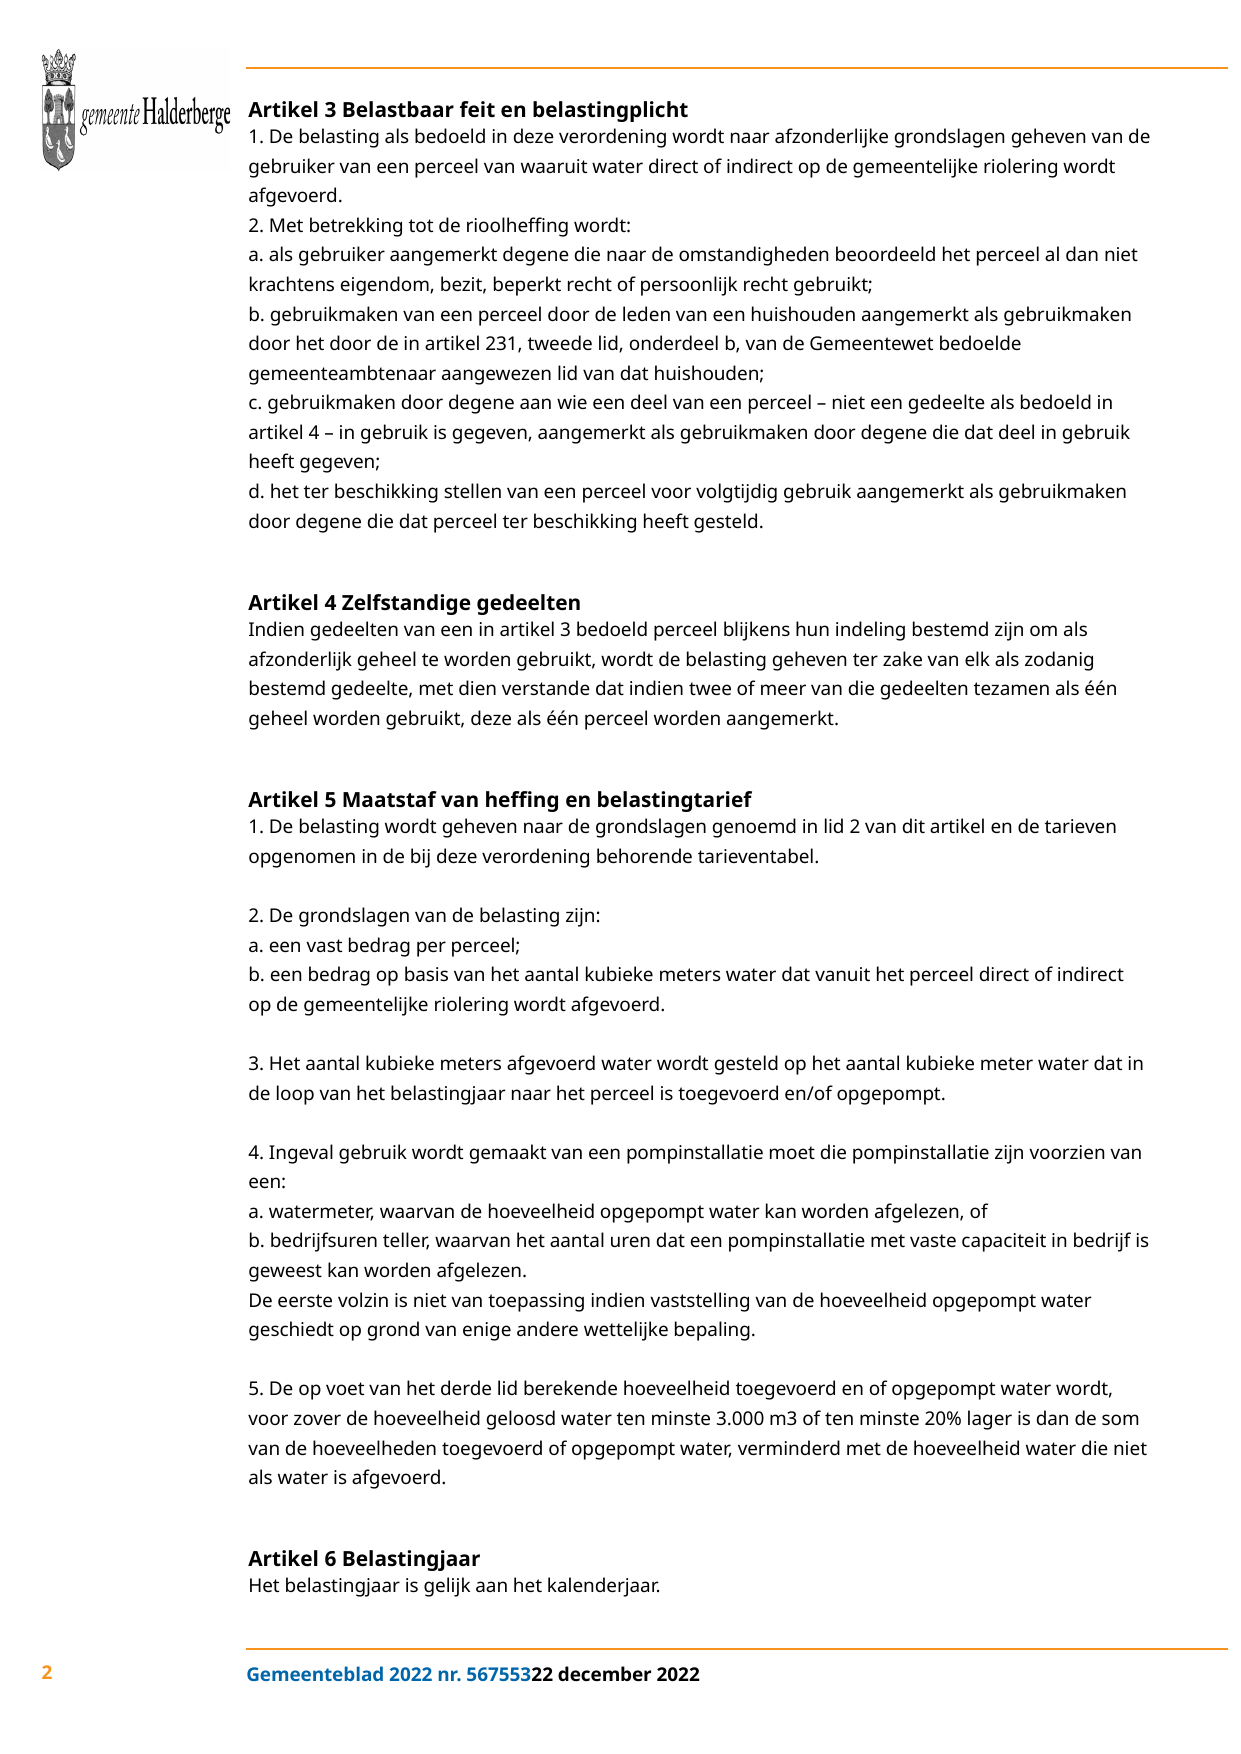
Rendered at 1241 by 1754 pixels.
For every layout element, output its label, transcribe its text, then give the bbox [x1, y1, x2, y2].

text Het belastingjaar is gelijk aan het kalenderjaar. [248, 1573, 1152, 1598]
text b. een bedrag op basis van het aantal kubieke meters water dat vanuit het perceel direct of indirect op de gemeentelijke riolering wordt afgevoerd. [248, 961, 1152, 1017]
text 5. De op voet van het derde lid berekende hoeveelheid toegevoerd en of opgepompt water wordt, voor zover de hoeveelheid geloosd water ten minste 3.000 m3 of ten minste 20% lager is dan de som van de hoeveelheden toegevoerd of opgepompt water, verminderd met de hoeveelheid water die niet als water is afgevoerd. [248, 1376, 1152, 1490]
picture [41, 47, 231, 172]
text Indien gedeelten van een in artikel 3 bedoeld perceel blijkens hun indeling bestemd zijn om als afzonderlijk geheel te worden gebruikt, wordt de belasting geheven ter zake van elk als zodanig bestemd gedeelte, met dien verstande dat indien twee of meer van die gedeelten tezamen als één geheel worden gebruikt, deze als één perceel worden aangemerkt. [248, 616, 1152, 731]
text b. bedrijfsuren teller, waarvan het aantal uren dat een pompinstallatie met vaste capaciteit in bedrijf is geweest kan worden afgelezen. [248, 1228, 1152, 1283]
text 2. Met betrekking tot de rioolheffing wordt: [248, 212, 1152, 238]
text a. een vast bedrag per perceel; [248, 932, 1152, 957]
text b. gebruikmaken van een perceel door de leden van een huishouden aangemerkt als gebruikmaken door het door de in artikel 231, tweede lid, onderdeel b, van de Gemeentewet bedoelde gemeenteambtenaar aangewezen lid van dat huishouden; [248, 301, 1152, 386]
text c. gebruikmaken door degene aan wie een deel van een perceel – niet een gedeelte als bedoeld in artikel 4 – in gebruik is gegeven, aangemerkt als gebruikmaken door degene die dat deel in gebruik heeft gegeven; [248, 389, 1152, 474]
text Artikel 5 Maatstaf van heffing en belastingtarief [248, 785, 1152, 813]
text Artikel 6 Belastingjaar [248, 1544, 1152, 1573]
text d. het ter beschikking stellen van een perceel voor volgtijdig gebruik aangemerkt als gebruikmaken door degene die dat perceel ter beschikking heeft gesteld. [248, 478, 1152, 533]
text 4. Ingeval gebruik wordt gemaakt van een pompinstallatie moet die pompinstallatie zijn voorzien van een: [248, 1139, 1152, 1194]
text a. als gebruiker aangemerkt degene die naar de omstandigheden beoordeeld het perceel al dan niet krachtens eigendom, bezit, beperkt recht of persoonlijk recht gebruikt; [248, 242, 1152, 297]
text 2. De grondslagen van de belasting zijn: [248, 902, 1152, 928]
text De eerste volzin is niet van toepassing indien vaststelling van de hoeveelheid opgepompt water geschiedt op grond van enige andere wettelijke bepaling. [248, 1287, 1152, 1342]
text 3. Het aantal kubieke meters afgevoerd water wordt gesteld op het aantal kubieke meter water dat in de loop van het belastingjaar naar het perceel is toegevoerd en/of opgepompt. [248, 1050, 1152, 1105]
text Artikel 4 Zelfstandige gedeelten [248, 588, 1152, 616]
text a. watermeter, waarvan de hoeveelheid opgepompt water kan worden afgelezen, of [248, 1198, 1152, 1224]
text 1. De belasting wordt geheven naar de grondslagen genoemd in lid 2 van dit artikel en de tarieven opgenomen in de bij deze verordening behorende tarieventabel. [248, 813, 1152, 869]
text Artikel 3 Belastbaar feit en belastingplicht [248, 95, 1152, 123]
text 1. De belasting als bedoeld in deze verordening wordt naar afzonderlijke grondslagen geheven van de gebruiker van een perceel van waaruit water direct of indirect op de gemeentelijke riolering wordt afgevoerd. [248, 123, 1152, 208]
